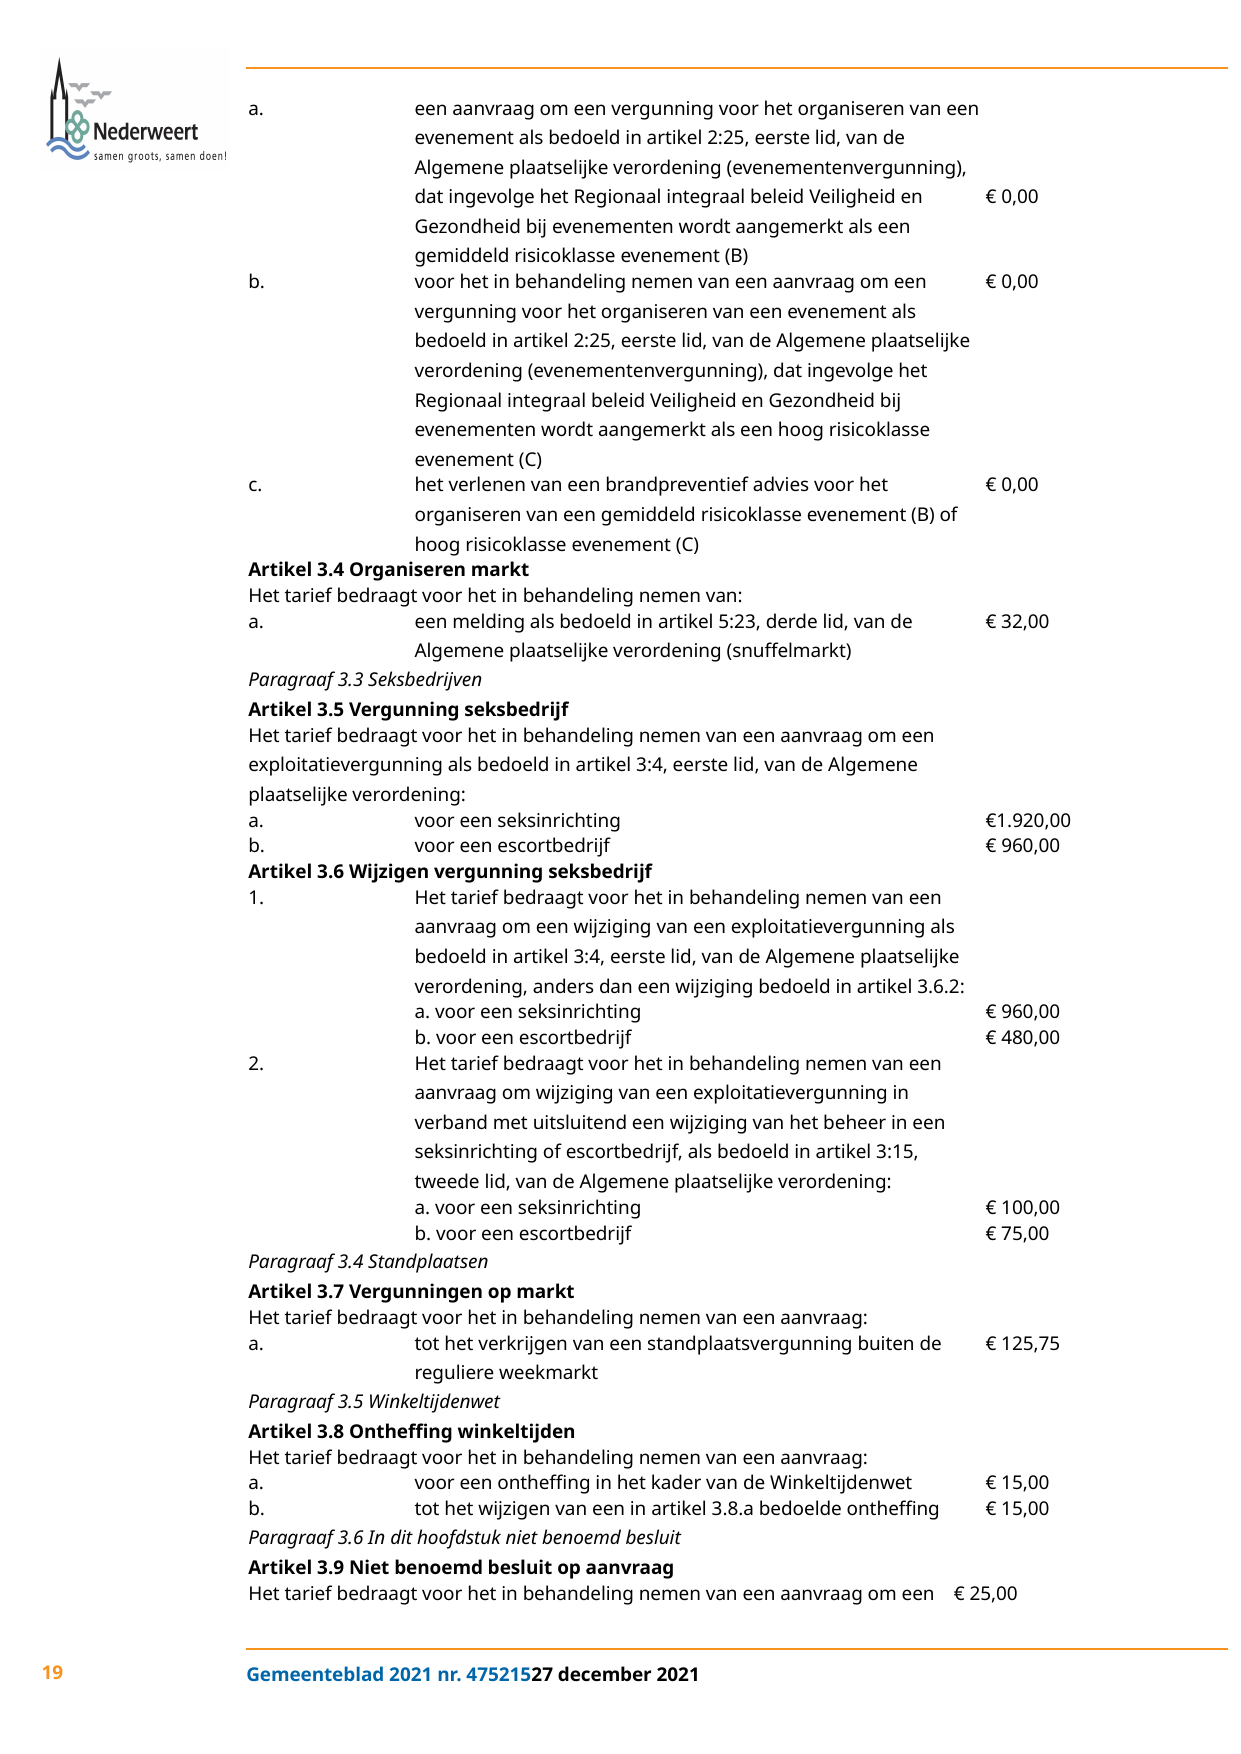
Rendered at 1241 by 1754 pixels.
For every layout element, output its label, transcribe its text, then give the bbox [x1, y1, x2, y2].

table_cell € 0,00 [985, 95, 1152, 268]
table_cell voor een seksinrichting [414, 807, 985, 833]
table_cell € 32,00 [985, 608, 1152, 663]
table_header Artikel 3.5 Vergunning seksbedrijf [248, 696, 985, 722]
table_cell een melding als bedoeld in artikel 5:23, derde lid, van de Algemene plaatselijke verordening (snuffelmarkt) [414, 608, 985, 663]
table_cell voor een ontheffing in het kader van de Winkeltijdenwet [414, 1470, 985, 1495]
table_cell a. [248, 608, 414, 663]
table_cell € 100,00 [985, 1194, 1152, 1220]
table_cell a. [248, 1330, 414, 1385]
table_header [954, 1554, 1152, 1580]
table_cell Het tarief bedraagt voor het in behandeling nemen van een aanvraag om een wijziging van een exploitatievergunning als bedoeld in artikel 3:4, eerste lid, van de Algemene plaatselijke verordening, anders dan een wijziging bedoeld in artikel 3.6.2: [414, 884, 985, 998]
table_cell 2. [248, 1050, 414, 1194]
table_cell [985, 858, 1152, 884]
table_cell Het tarief bedraagt voor het in behandeling nemen van een aanvraag: [248, 1444, 985, 1469]
table_cell Het tarief bedraagt voor het in behandeling nemen van een aanvraag om een [248, 1580, 954, 1605]
table_cell [248, 1220, 414, 1246]
table_cell a. [248, 1470, 414, 1495]
table_cell b. [248, 1495, 414, 1521]
table_header [985, 1418, 1152, 1444]
table_header Artikel 3.8 Ontheffing winkeltijden [248, 1418, 985, 1444]
table_cell € 25,00 [954, 1580, 1152, 1605]
table_cell b. voor een escortbedrijf [414, 1024, 985, 1050]
table_cell € 75,00 [985, 1220, 1152, 1246]
table_cell c. [248, 472, 414, 557]
picture [41, 47, 231, 172]
table_cell [248, 1024, 414, 1050]
table_header Artikel 3.9 Niet benoemd besluit op aanvraag [248, 1554, 954, 1580]
table_cell [248, 999, 414, 1024]
table_cell Het tarief bedraagt voor het in behandeling nemen van een aanvraag: [248, 1304, 985, 1330]
table_cell € 125,75 [985, 1330, 1152, 1385]
table_cell €1.920,00 [985, 807, 1152, 833]
text Paragraaf 3.5 Winkeltijdenwet [248, 1388, 1152, 1414]
table_header [985, 1279, 1152, 1304]
text Paragraaf 3.4 Standplaatsen [248, 1249, 1152, 1274]
table_cell [985, 1050, 1152, 1194]
table_cell € 15,00 [985, 1470, 1152, 1495]
table_cell a. [248, 807, 414, 833]
table_cell [985, 722, 1152, 807]
table_cell Artikel 3.6 Wijzigen vergunning seksbedrijf [248, 858, 985, 884]
table_cell [985, 1444, 1152, 1469]
table_cell € 960,00 [985, 833, 1152, 858]
table_cell 1. [248, 884, 414, 998]
table_cell € 0,00 [985, 269, 1152, 472]
table_cell a. voor een seksinrichting [414, 1194, 985, 1220]
table_cell b. [248, 269, 414, 472]
table_cell [248, 1194, 414, 1220]
table_cell voor een escortbedrijf [414, 833, 985, 858]
text Paragraaf 3.3 Seksbedrijven [248, 667, 1152, 692]
text Paragraaf 3.6 In dit hoofdstuk niet benoemd besluit [248, 1524, 1152, 1550]
table_cell [985, 582, 1152, 608]
table_cell [985, 557, 1152, 582]
table_cell tot het wijzigen van een in artikel 3.8.a bedoelde ontheffing [414, 1495, 985, 1521]
table_cell Artikel 3.4 Organiseren markt [248, 557, 985, 582]
table_cell € 480,00 [985, 1024, 1152, 1050]
table_header Artikel 3.7 Vergunningen op markt [248, 1279, 985, 1304]
table_cell b. voor een escortbedrijf [414, 1220, 985, 1246]
table_cell het verlenen van een brandpreventief advies voor het organiseren van een gemiddeld risicoklasse evenement (B) of hoog risicoklasse evenement (C) [414, 472, 985, 557]
table_cell a. [248, 95, 414, 268]
table_cell € 960,00 [985, 999, 1152, 1024]
table_cell Het tarief bedraagt voor het in behandeling nemen van een aanvraag om wijziging van een exploitatievergunning in verband met uitsluitend een wijziging van het beheer in een seksinrichting of escortbedrijf, als bedoeld in artikel 3:15, tweede lid, van de Algemene plaatselijke verordening: [414, 1050, 985, 1194]
table_cell Het tarief bedraagt voor het in behandeling nemen van een aanvraag om een exploitatievergunning als bedoeld in artikel 3:4, eerste lid, van de Algemene plaatselijke verordening: [248, 722, 985, 807]
table_header [985, 696, 1152, 722]
table_cell een aanvraag om een vergunning voor het organiseren van een evenement als bedoeld in artikel 2:25, eerste lid, van de Algemene plaatselijke verordening (evenementenvergunning), dat ingevolge het Regionaal integraal beleid Veiligheid en Gezondheid bij evenementen wordt aangemerkt als een gemiddeld risicoklasse evenement (B) [414, 95, 985, 268]
table_cell a. voor een seksinrichting [414, 999, 985, 1024]
table_cell Het tarief bedraagt voor het in behandeling nemen van: [248, 582, 985, 608]
table_cell voor het in behandeling nemen van een aanvraag om een vergunning voor het organiseren van een evenement als bedoeld in artikel 2:25, eerste lid, van de Algemene plaatselijke verordening (evenementenvergunning), dat ingevolge het Regionaal integraal beleid Veiligheid en Gezondheid bij evenementen wordt aangemerkt als een hoog risicoklasse evenement (C) [414, 269, 985, 472]
table_cell tot het verkrijgen van een standplaatsvergunning buiten de reguliere weekmarkt [414, 1330, 985, 1385]
table_cell € 0,00 [985, 472, 1152, 557]
table_cell b. [248, 833, 414, 858]
table_cell [985, 884, 1152, 998]
table_cell [985, 1304, 1152, 1330]
table_cell € 15,00 [985, 1495, 1152, 1521]
